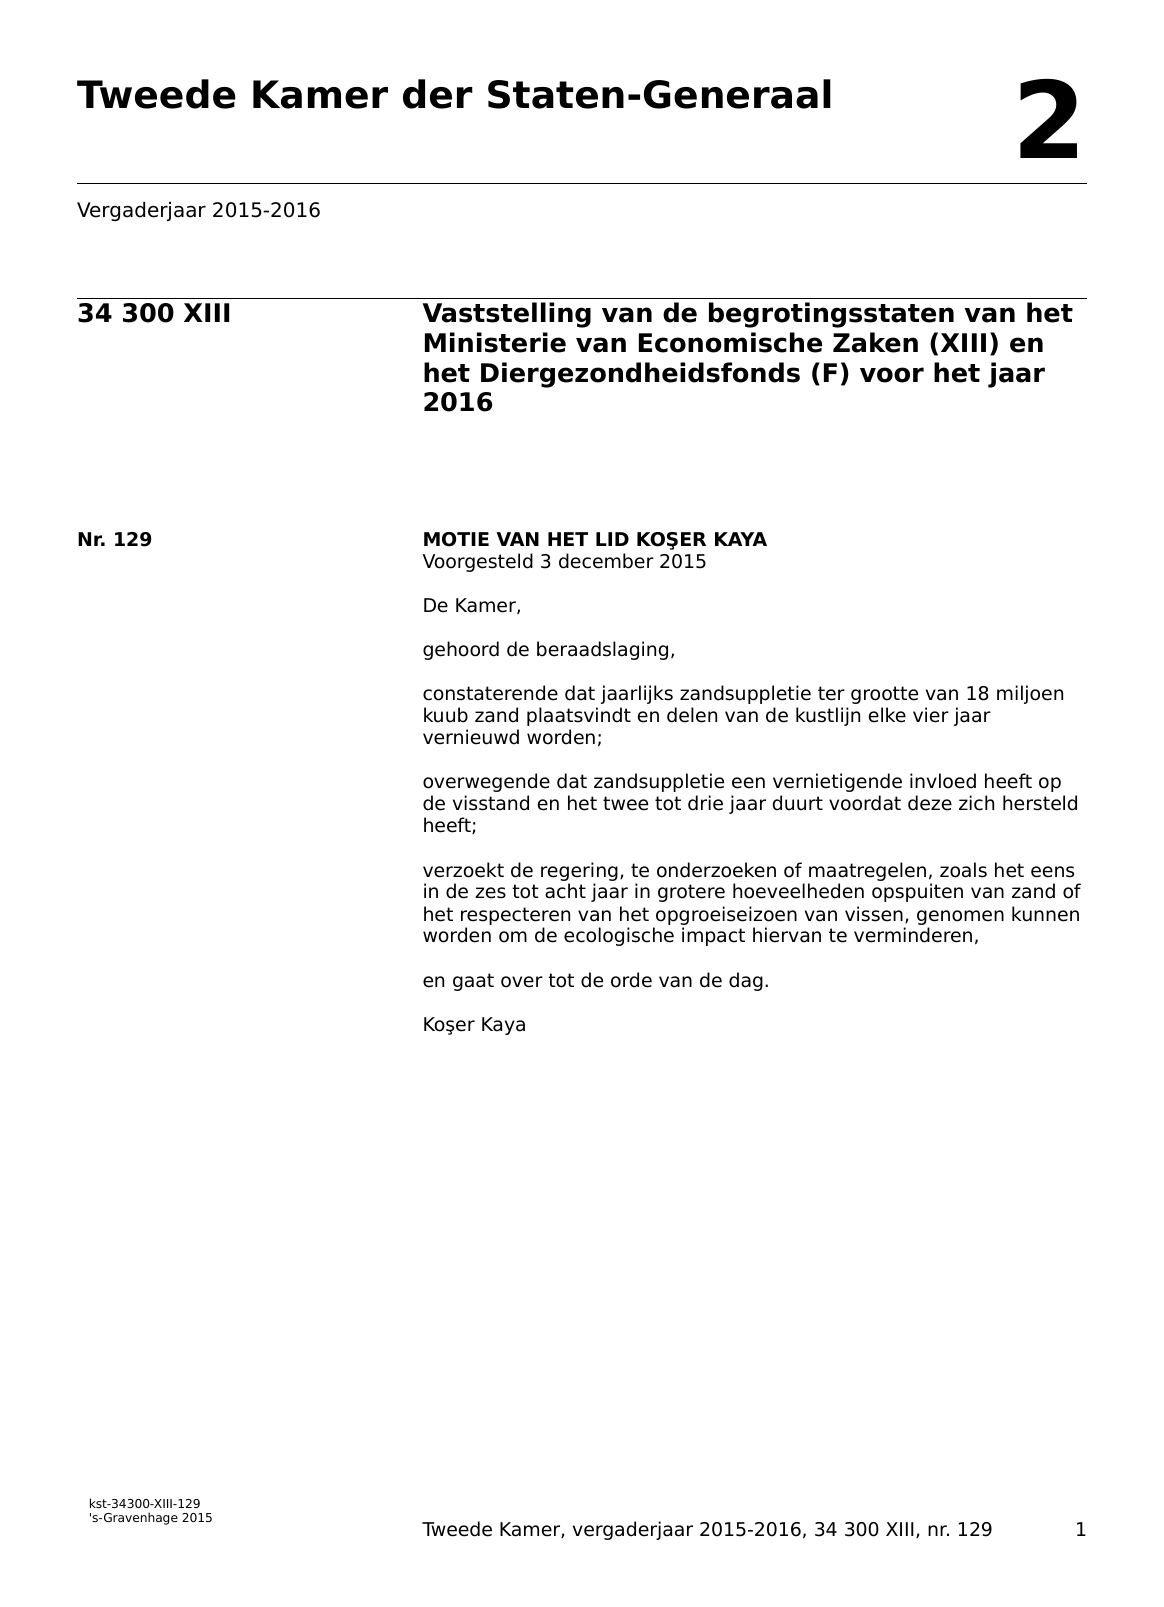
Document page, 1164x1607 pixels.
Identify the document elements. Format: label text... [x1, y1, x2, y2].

table_header Tweede Kamer der Staten-Generaal [77, 59, 886, 183]
subtitle Nr. 129 MOTIE VAN HET LID KOŞER KAYA [77, 529, 1087, 551]
text De Kamer, [422, 595, 1087, 617]
text 's-Gravenhage 2015 [88, 1511, 323, 1525]
text verzoekt de regering, te onderzoeken of maatregelen, zoals het eens in de zes tot acht jaar in grotere hoeveelheden opspuiten van zand of het respecteren van het opgroeiseizoen van vissen, genomen kunnen worden om de ecologische impact hiervan te verminderen, [422, 859, 1087, 947]
text kst-34300-XIII-129 [88, 1497, 323, 1511]
subtitle 34 300 XIII Vaststelling van de begrotingsstaten van het Ministerie van Economische Zaken (XIII) en het Diergezondheidsfonds (F) voor het jaar 2016 [77, 299, 1087, 418]
text Voorgesteld 3 december 2015 [422, 551, 1087, 573]
text constaterende dat jaarlijks zandsuppletie ter grootte van 18 miljoen kuub zand plaatsvindt en delen van de kustlijn elke vier jaar vernieuwd worden; [422, 683, 1087, 749]
text overwegende dat zandsuppletie een vernietigende invloed heeft op de visstand en het twee tot drie jaar duurt voordat deze zich hersteld heeft; [422, 771, 1087, 837]
text Koşer Kaya [422, 1014, 1087, 1036]
table_cell Vergaderjaar 2015-2016 [77, 184, 1087, 298]
text en gaat over tot de orde van de dag. [422, 969, 1087, 992]
table_header 2 [886, 59, 1087, 183]
text gehoord de beraadslaging, [422, 639, 1087, 661]
